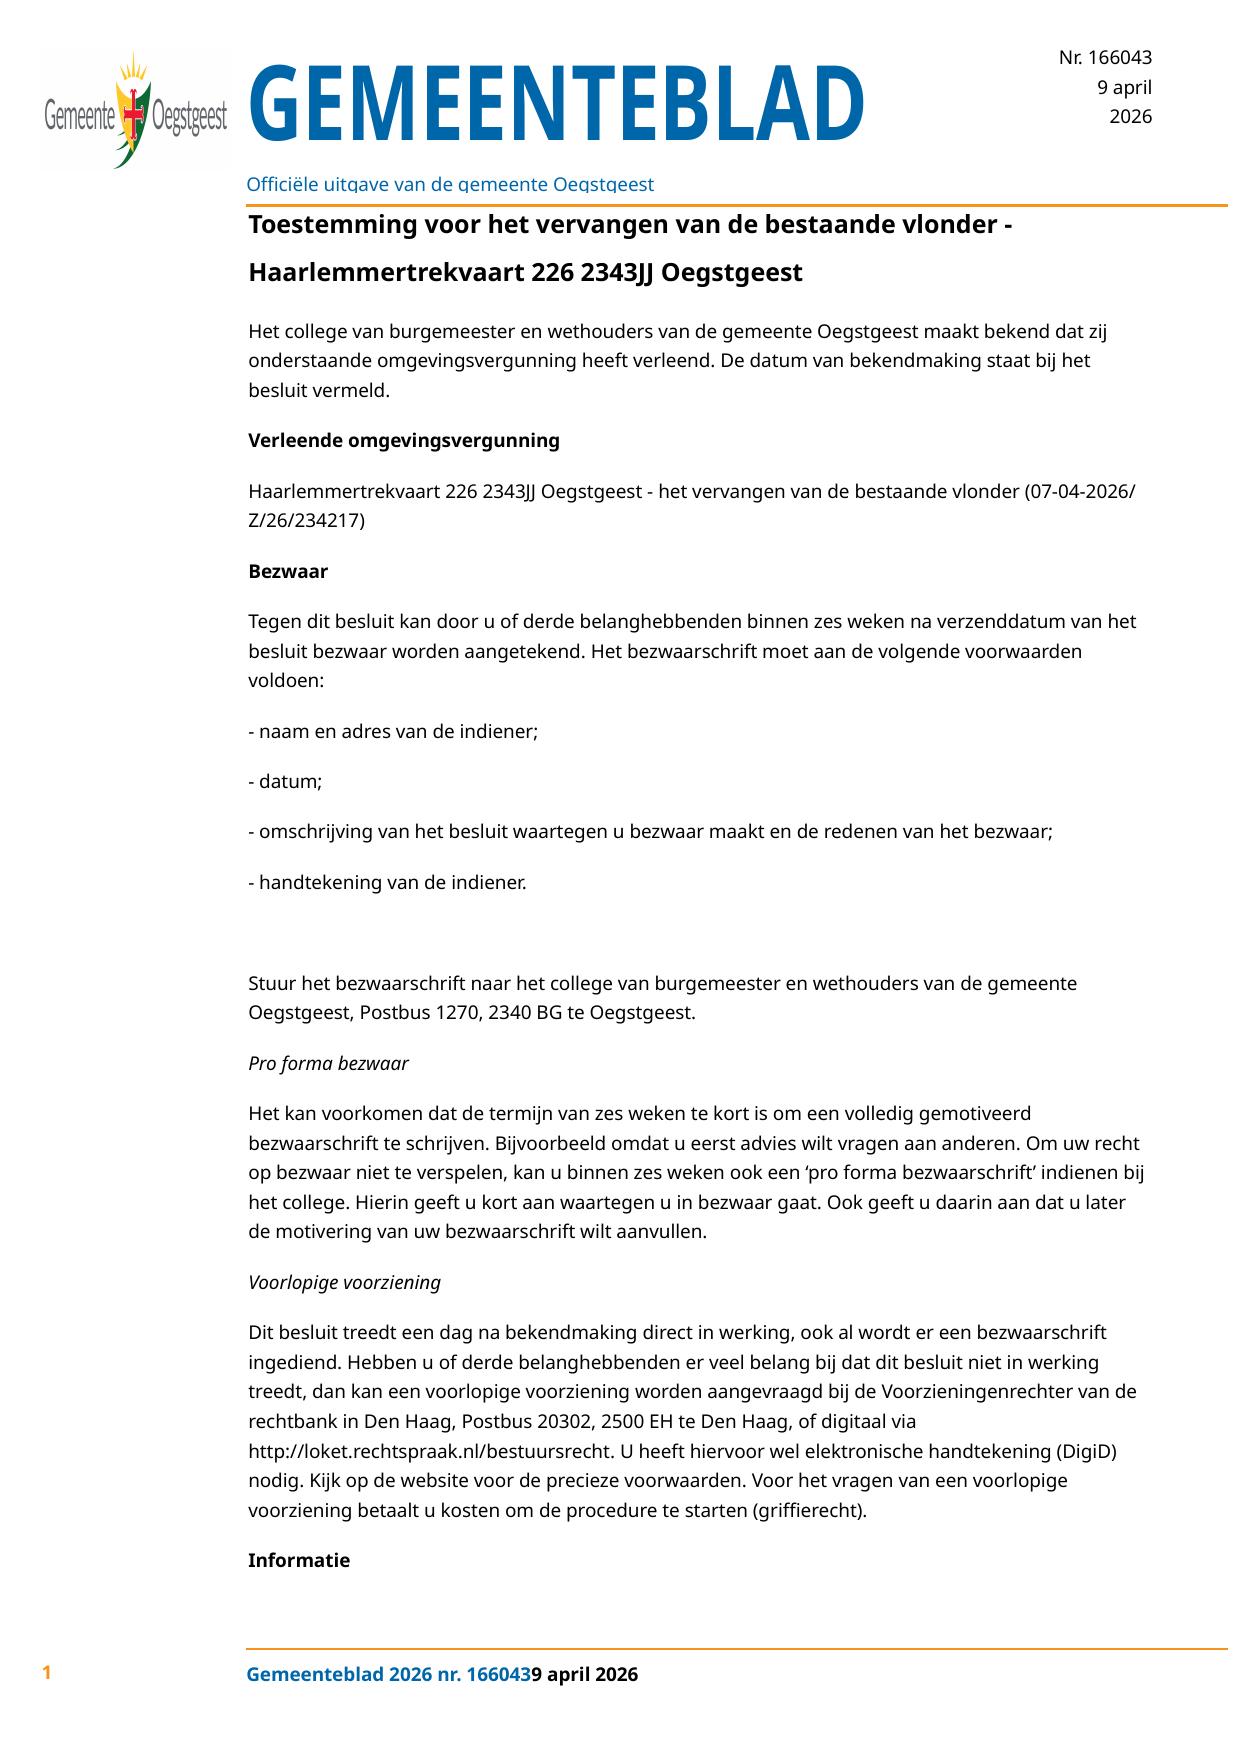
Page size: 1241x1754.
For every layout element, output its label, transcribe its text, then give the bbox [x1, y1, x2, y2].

text Bezwaar [248, 558, 1152, 584]
text - naam en adres van de indiener; [248, 718, 1152, 744]
text Tegen dit besluit kan door u of derde belanghebbenden binnen zes weken na verzenddatum van het besluit bezwaar worden aangetekend. Het bezwaarschrift moet aan de volgende voorwaarden voldoen: [248, 608, 1152, 693]
picture [41, 47, 231, 172]
text Verleende omgevingsvergunning [248, 427, 1152, 453]
text Stuur het bezwaarschrift naar het college van burgemeester en wethouders van de gemeente Oegstgeest, Postbus 1270, 2340 BG te Oegstgeest. [248, 970, 1152, 1025]
text Haarlemmertrekvaart 226 2343JJ Oegstgeest - het vervangen van de bestaande vlonder (07-04-2026/ Z/26/234217) [248, 478, 1152, 533]
text Toestemming voor het vervangen van de bestaande vlonder - Haarlemmertrekvaart 226 2343JJ Oegstgeest [248, 207, 1152, 288]
text Het college van burgemeester en wethouders van de gemeente Oegstgeest maakt bekend dat zij onderstaande omgevingsvergunning heeft verleend. De datum van bekendmaking staat bij het besluit vermeld. [248, 318, 1152, 403]
text Pro forma bezwaar [248, 1050, 1152, 1076]
text Voorlopige voorziening [248, 1269, 1152, 1295]
text Dit besluit treedt een dag na bekendmaking direct in werking, ook al wordt er een bezwaarschrift ingediend. Hebben u of derde belanghebbenden er veel belang bij dat dit besluit niet in werking treedt, dan kan een voorlopige voorziening worden aangevraagd bij de Voorzieningenrechter van de rechtbank in Den Haag, Postbus 20302, 2500 EH te Den Haag, of digitaal via http://loket.rechtspraak.nl/bestuursrecht. U heeft hiervoor wel elektronische handtekening (DigiD) nodig. Kijk op de website voor de precieze voorwaarden. Voor het vragen van een voorlopige voorziening betaalt u kosten om de procedure te starten (griffierecht). [248, 1319, 1152, 1523]
text Het kan voorkomen dat de termijn van zes weken te kort is om een volledig gemotiveerd bezwaarschrift te schrijven. Bijvoorbeeld omdat u eerst advies wilt vragen aan anderen. Om uw recht op bezwaar niet te verspelen, kan u binnen zes weken ook een ‘pro forma bezwaarschrift’ indienen bij het college. Hierin geeft u kort aan waartegen u in bezwaar gaat. Ook geeft u daarin aan dat u later de motivering van uw bezwaarschrift wilt aanvullen. [248, 1100, 1152, 1244]
text - handtekening van de indiener. [248, 869, 1152, 895]
text - omschrijving van het besluit waartegen u bezwaar maakt en de redenen van het bezwaar; [248, 819, 1152, 844]
text - datum; [248, 768, 1152, 794]
text Informatie [248, 1547, 1152, 1573]
